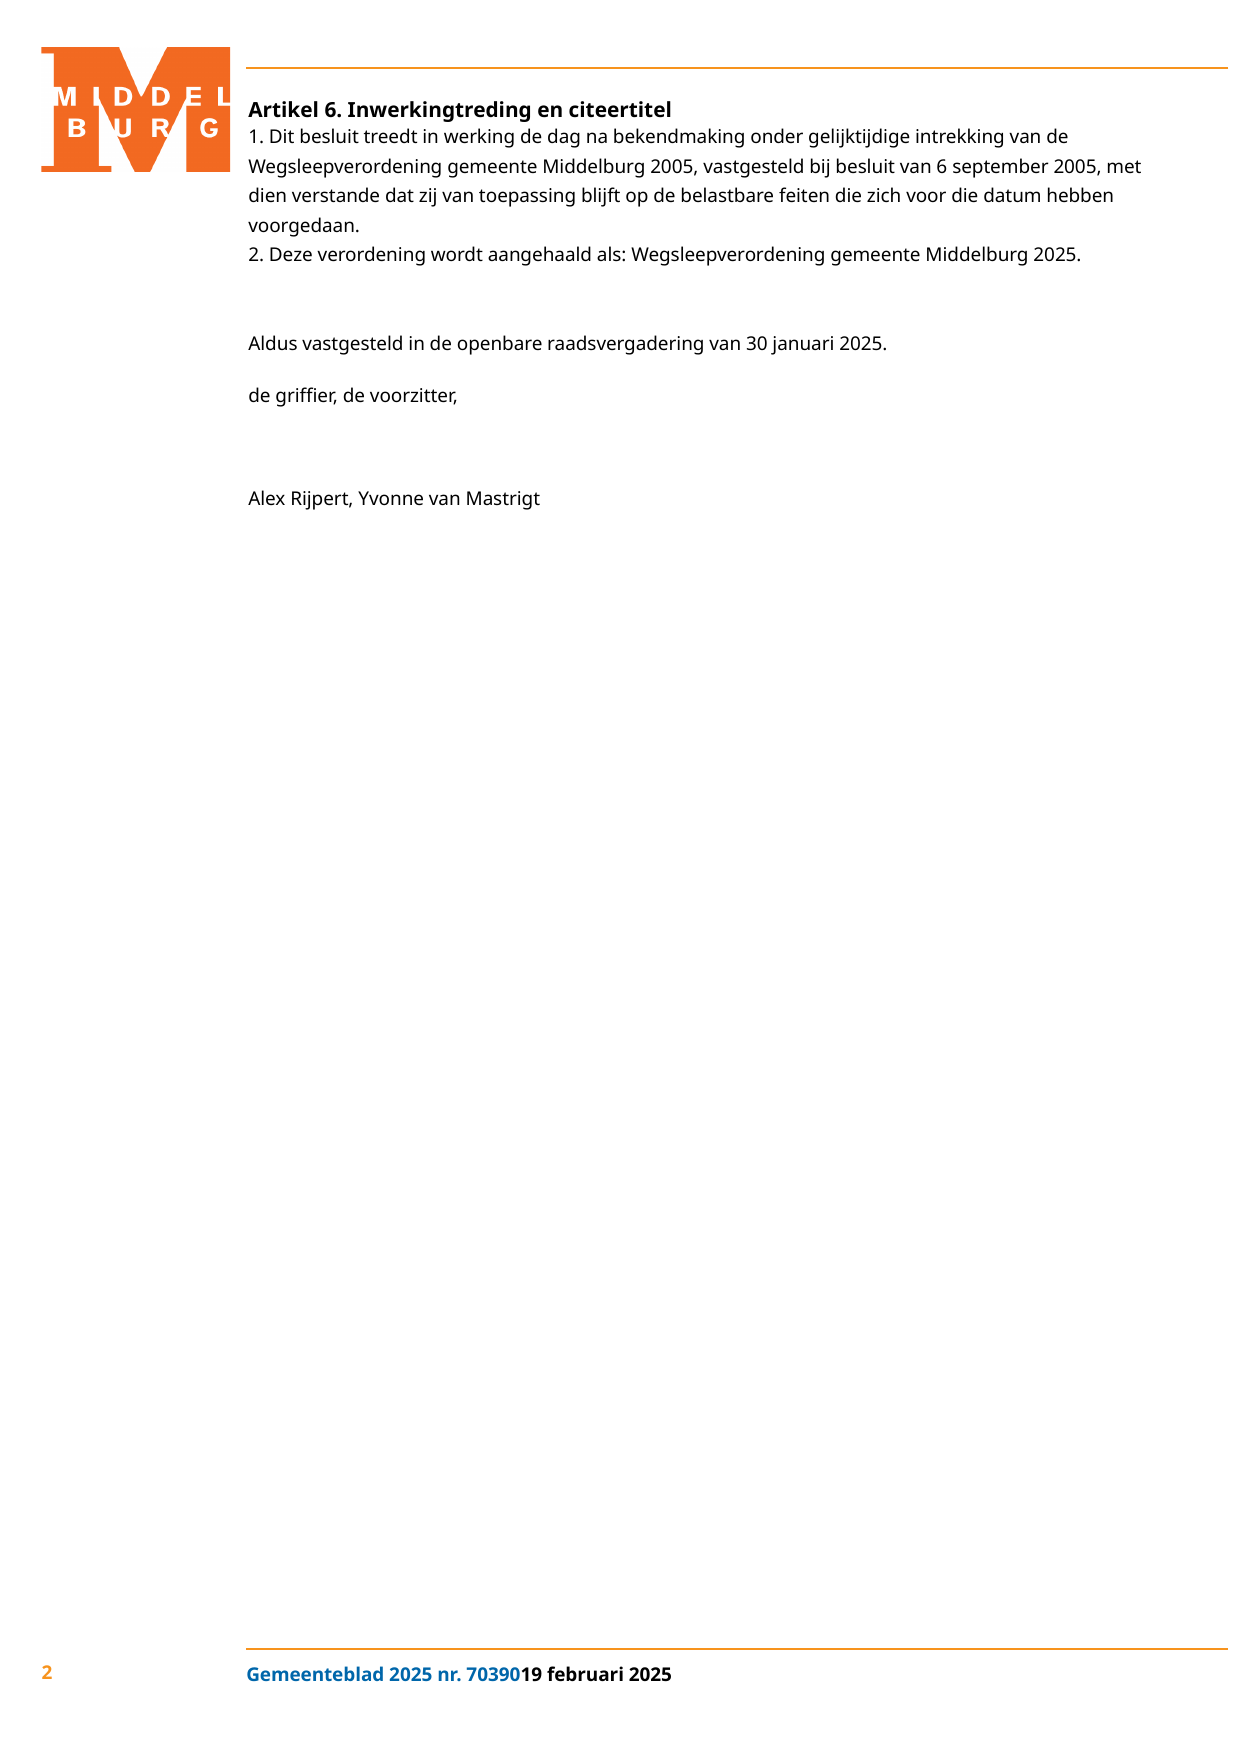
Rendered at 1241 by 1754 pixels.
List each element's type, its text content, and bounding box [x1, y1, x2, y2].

text 2. Deze verordening wordt aangehaald als: Wegsleepverordening gemeente Middelburg 2025. [248, 242, 1152, 267]
text de griffier, de voorzitter, [248, 382, 1152, 407]
text Artikel 6. Inwerkingtreding en citeertitel [248, 95, 1152, 123]
text Alex Rijpert, Yvonne van Mastrigt [248, 485, 1152, 510]
text Aldus vastgesteld in de openbare raadsvergadering van 30 januari 2025. [248, 330, 1152, 356]
picture [41, 47, 231, 172]
text 1. Dit besluit treedt in werking de dag na bekendmaking onder gelijktijdige intrekking van de Wegsleepverordening gemeente Middelburg 2005, vastgesteld bij besluit van 6 september 2005, met dien verstande dat zij van toepassing blijft op de belastbare feiten die zich voor die datum hebben voorgedaan. [248, 123, 1152, 238]
